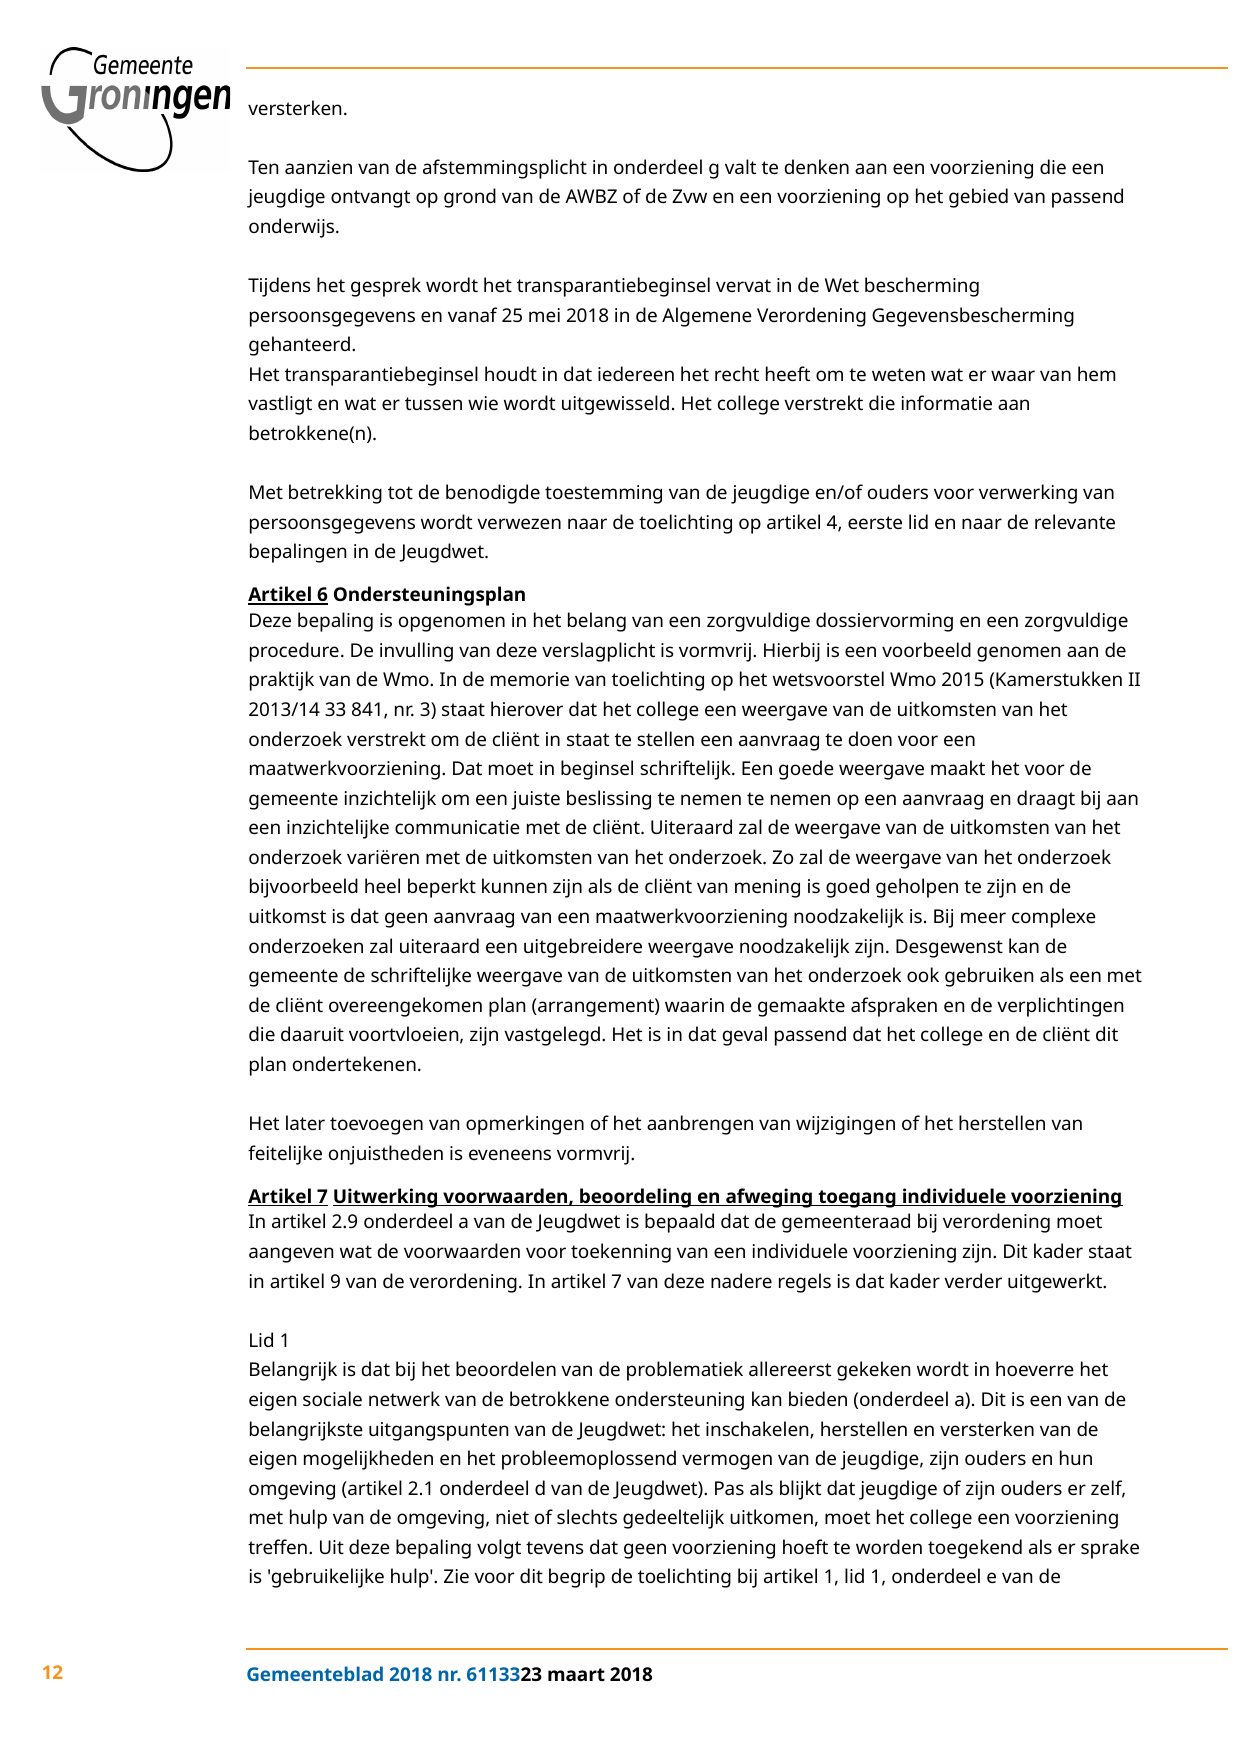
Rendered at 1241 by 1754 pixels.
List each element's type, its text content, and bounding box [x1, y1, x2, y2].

text Belangrijk is dat bij het beoordelen van de problematiek allereerst gekeken wordt in hoeverre het eigen sociale netwerk van de betrokkene ondersteuning kan bieden (onderdeel a). Dit is een van de belangrijkste uitgangspunten van de Jeugdwet: het inschakelen, herstellen en versterken van de eigen mogelijkheden en het probleemoplossend vermogen van de jeugdige, zijn ouders en hun omgeving (artikel 2.1 onderdeel d van de Jeugdwet). Pas als blijkt dat jeugdige of zijn ouders er zelf, met hulp van de omgeving, niet of slechts gedeeltelijk uitkomen, moet het college een voorziening treffen. Uit deze bepaling volgt tevens dat geen voorziening hoeft te worden toegekend als er sprake is 'gebruikelijke hulp'. Zie voor dit begrip de toelichting bij artikel 1, lid 1, onderdeel e van de [248, 1357, 1152, 1589]
text In artikel 2.9 onderdeel a van de Jeugdwet is bepaald dat de gemeenteraad bij verordening moet aangeven wat de voorwaarden voor toekenning van een individuele voorziening zijn. Dit kader staat in artikel 9 van de verordening. In artikel 7 van deze nadere regels is dat kader verder uitgewerkt. [248, 1209, 1152, 1294]
text Het later toevoegen van opmerkingen of het aanbrengen van wijzigingen of het herstellen van feitelijke onjuistheden is eveneens vormvrij. [248, 1110, 1152, 1166]
text Artikel 6 Ondersteuningsplan [248, 582, 1152, 607]
text Met betrekking tot de benodigde toestemming van de jeugdige en/of ouders voor verwerking van persoonsgegevens wordt verwezen naar de toelichting op artikel 4, eerste lid en naar de relevante bepalingen in de Jeugdwet. [248, 479, 1152, 564]
text versterken. [248, 95, 1152, 121]
text Deze bepaling is opgenomen in het belang van een zorgvuldige dossiervorming en een zorgvuldige procedure. De invulling van deze verslagplicht is vormvrij. Hierbij is een voorbeeld genomen aan de praktijk van de Wmo. In de memorie van toelichting op het wetsvoorstel Wmo 2015 (Kamerstukken II 2013/14 33 841, nr. 3) staat hierover dat het college een weergave van de uitkomsten van het onderzoek verstrekt om de cliënt in staat te stellen een aanvraag te doen voor een maatwerkvoorziening. Dat moet in beginsel schriftelijk. Een goede weergave maakt het voor de gemeente inzichtelijk om een juiste beslissing te nemen te nemen op een aanvraag en draagt bij aan een inzichtelijke communicatie met de cliënt. Uiteraard zal de weergave van de uitkomsten van het onderzoek variëren met de uitkomsten van het onderzoek. Zo zal de weergave van het onderzoek bijvoorbeeld heel beperkt kunnen zijn als de cliënt van mening is goed geholpen te zijn en de uitkomst is dat geen aanvraag van een maatwerkvoorziening noodzakelijk is. Bij meer complexe onderzoeken zal uiteraard een uitgebreidere weergave noodzakelijk zijn. Desgewenst kan de gemeente de schriftelijke weergave van de uitkomsten van het onderzoek ook gebruiken als een met de cliënt overeengekomen plan (arrangement) waarin de gemaakte afspraken en de verplichtingen die daaruit voortvloeien, zijn vastgelegd. Het is in dat geval passend dat het college en de cliënt dit plan ondertekenen. [248, 607, 1152, 1077]
text Lid 1 [248, 1327, 1152, 1353]
text Het transparantiebeginsel houdt in dat iedereen het recht heeft om te weten wat er waar van hem vastligt en wat er tussen wie wordt uitgewisseld. Het college verstrekt die informatie aan betrokkene(n). [248, 361, 1152, 446]
text Ten aanzien van de afstemmingsplicht in onderdeel g valt te denken aan een voorziening die een jeugdige ontvangt op grond van de AWBZ of de Zvw en een voorziening op het gebied van passend onderwijs. [248, 154, 1152, 239]
text Tijdens het gesprek wordt het transparantiebeginsel vervat in de Wet bescherming persoonsgegevens en vanaf 25 mei 2018 in de Algemene Verordening Gegevensbescherming gehanteerd. [248, 272, 1152, 357]
text Artikel 7 Uitwerking voorwaarden, beoordeling en afweging toegang individuele voorziening [248, 1183, 1152, 1209]
picture [41, 47, 231, 172]
